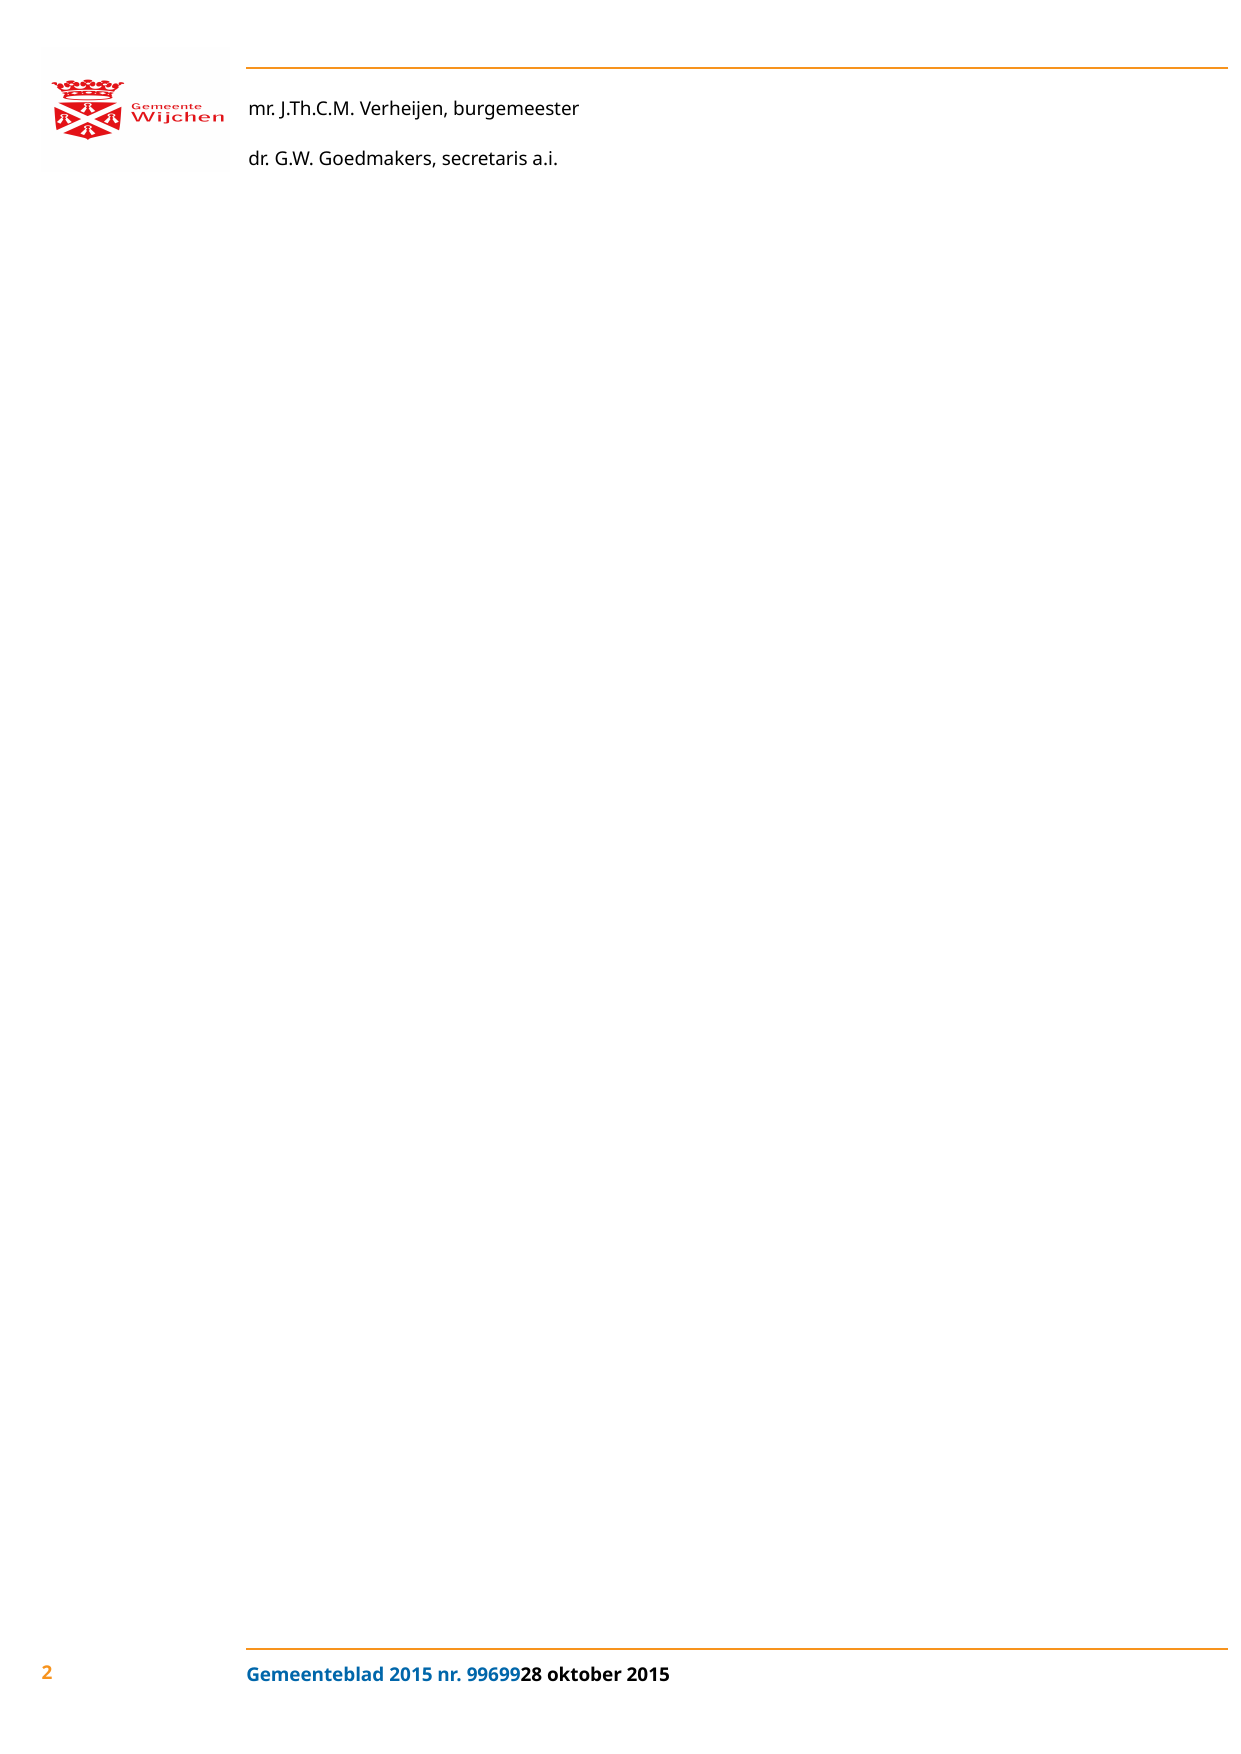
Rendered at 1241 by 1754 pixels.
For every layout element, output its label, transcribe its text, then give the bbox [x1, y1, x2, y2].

picture [41, 47, 231, 172]
text mr. J.Th.C.M. Verheijen, burgemeester [248, 95, 1152, 121]
text dr. G.W. Goedmakers, secretaris a.i. [248, 145, 1152, 171]
